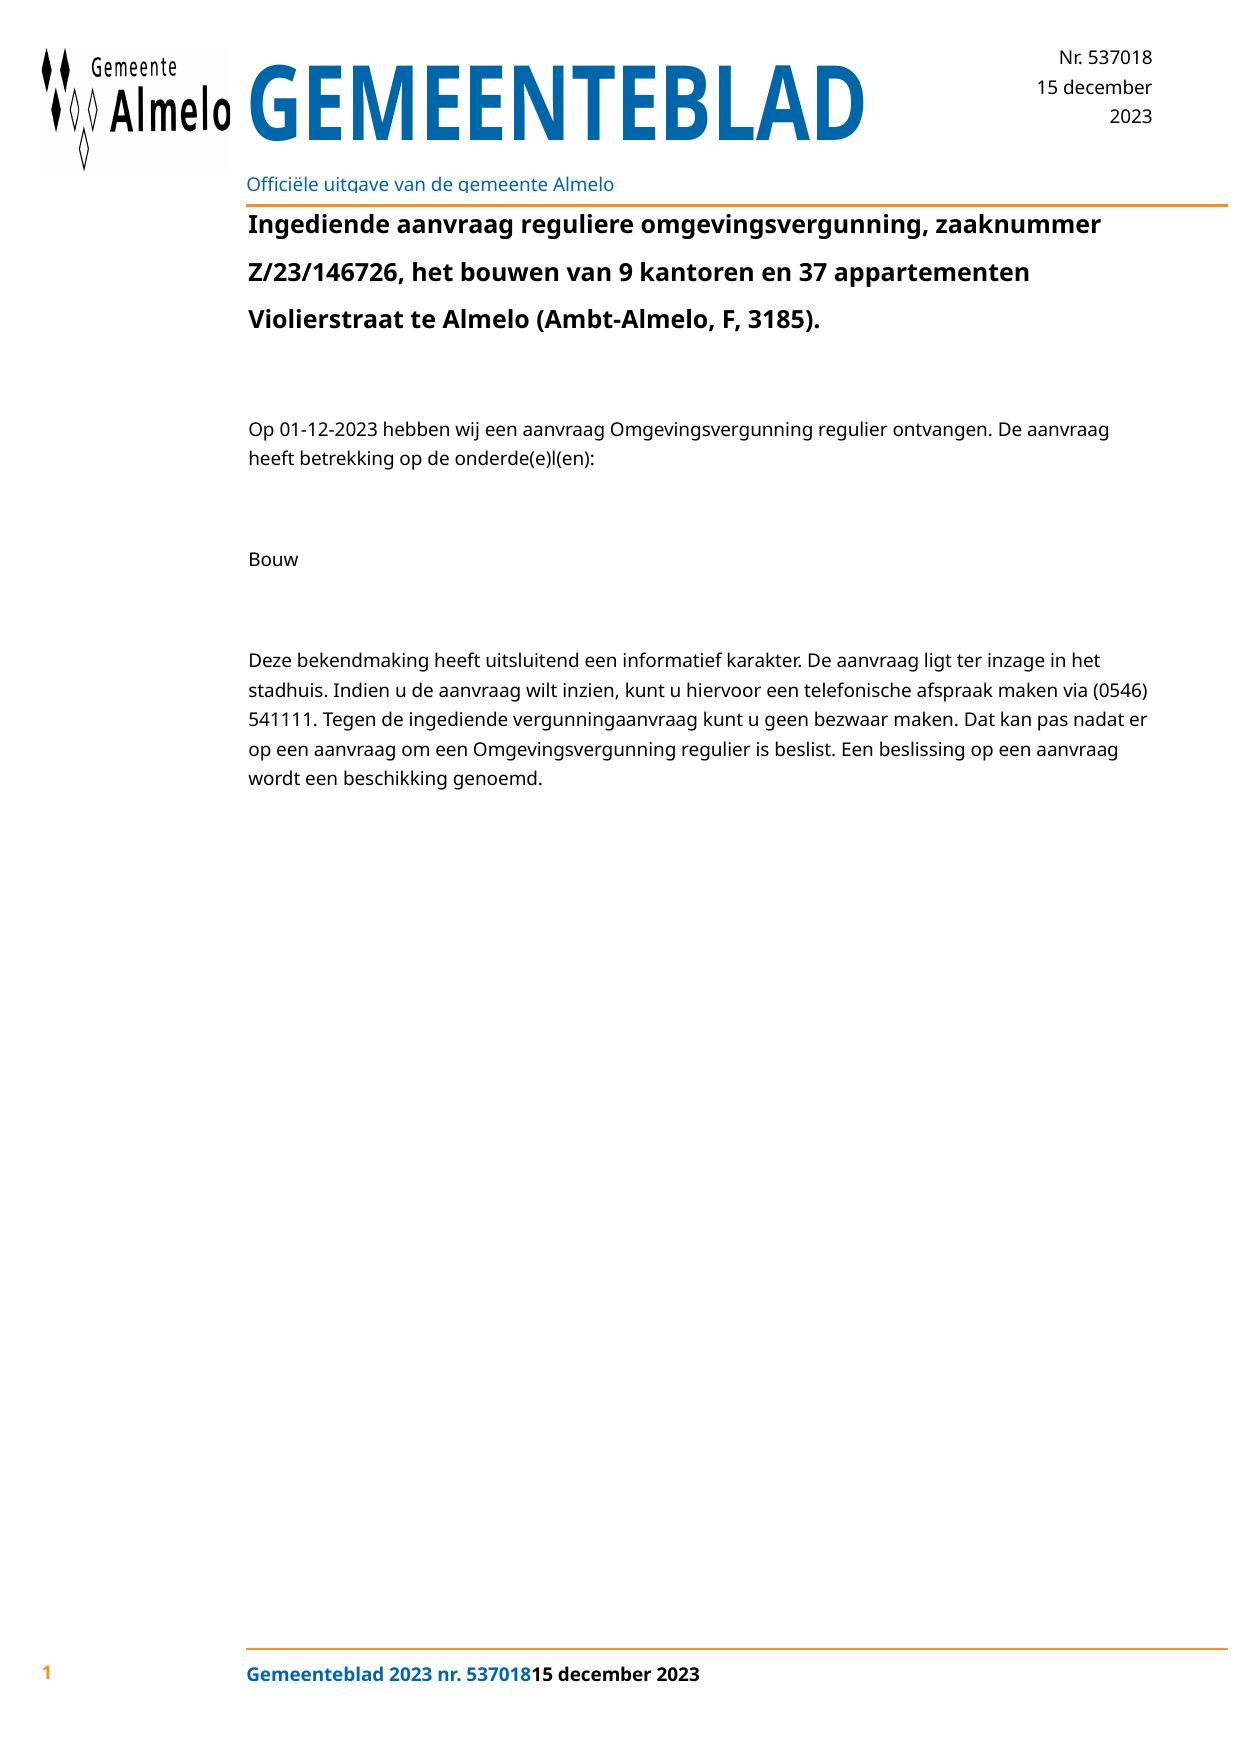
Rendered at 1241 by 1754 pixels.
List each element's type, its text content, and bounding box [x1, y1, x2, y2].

text Bouw [248, 546, 1152, 572]
text Op 01-12-2023 hebben wij een aanvraag Omgevingsvergunning regulier ontvangen. De aanvraag heeft betrekking op de onderde(e)l(en): [248, 416, 1152, 471]
picture [41, 47, 231, 172]
text Ingediende aanvraag reguliere omgevingsvergunning, zaaknummer Z/23/146726, het bouwen van 9 kantoren en 37 appartementen Violierstraat te Almelo (Ambt-Almelo, F, 3185). [248, 207, 1152, 336]
text Deze bekendmaking heeft uitsluitend een informatief karakter. De aanvraag ligt ter inzage in het stadhuis. Indien u de aanvraag wilt inzien, kunt u hiervoor een telefonische afspraak maken via (0546) 541111. Tegen de ingediende vergunningaanvraag kunt u geen bezwaar maken. Dat kan pas nadat er op een aanvraag om een Omgevingsvergunning regulier is beslist. Een beslissing op een aanvraag wordt een beschikking genoemd. [248, 647, 1152, 791]
